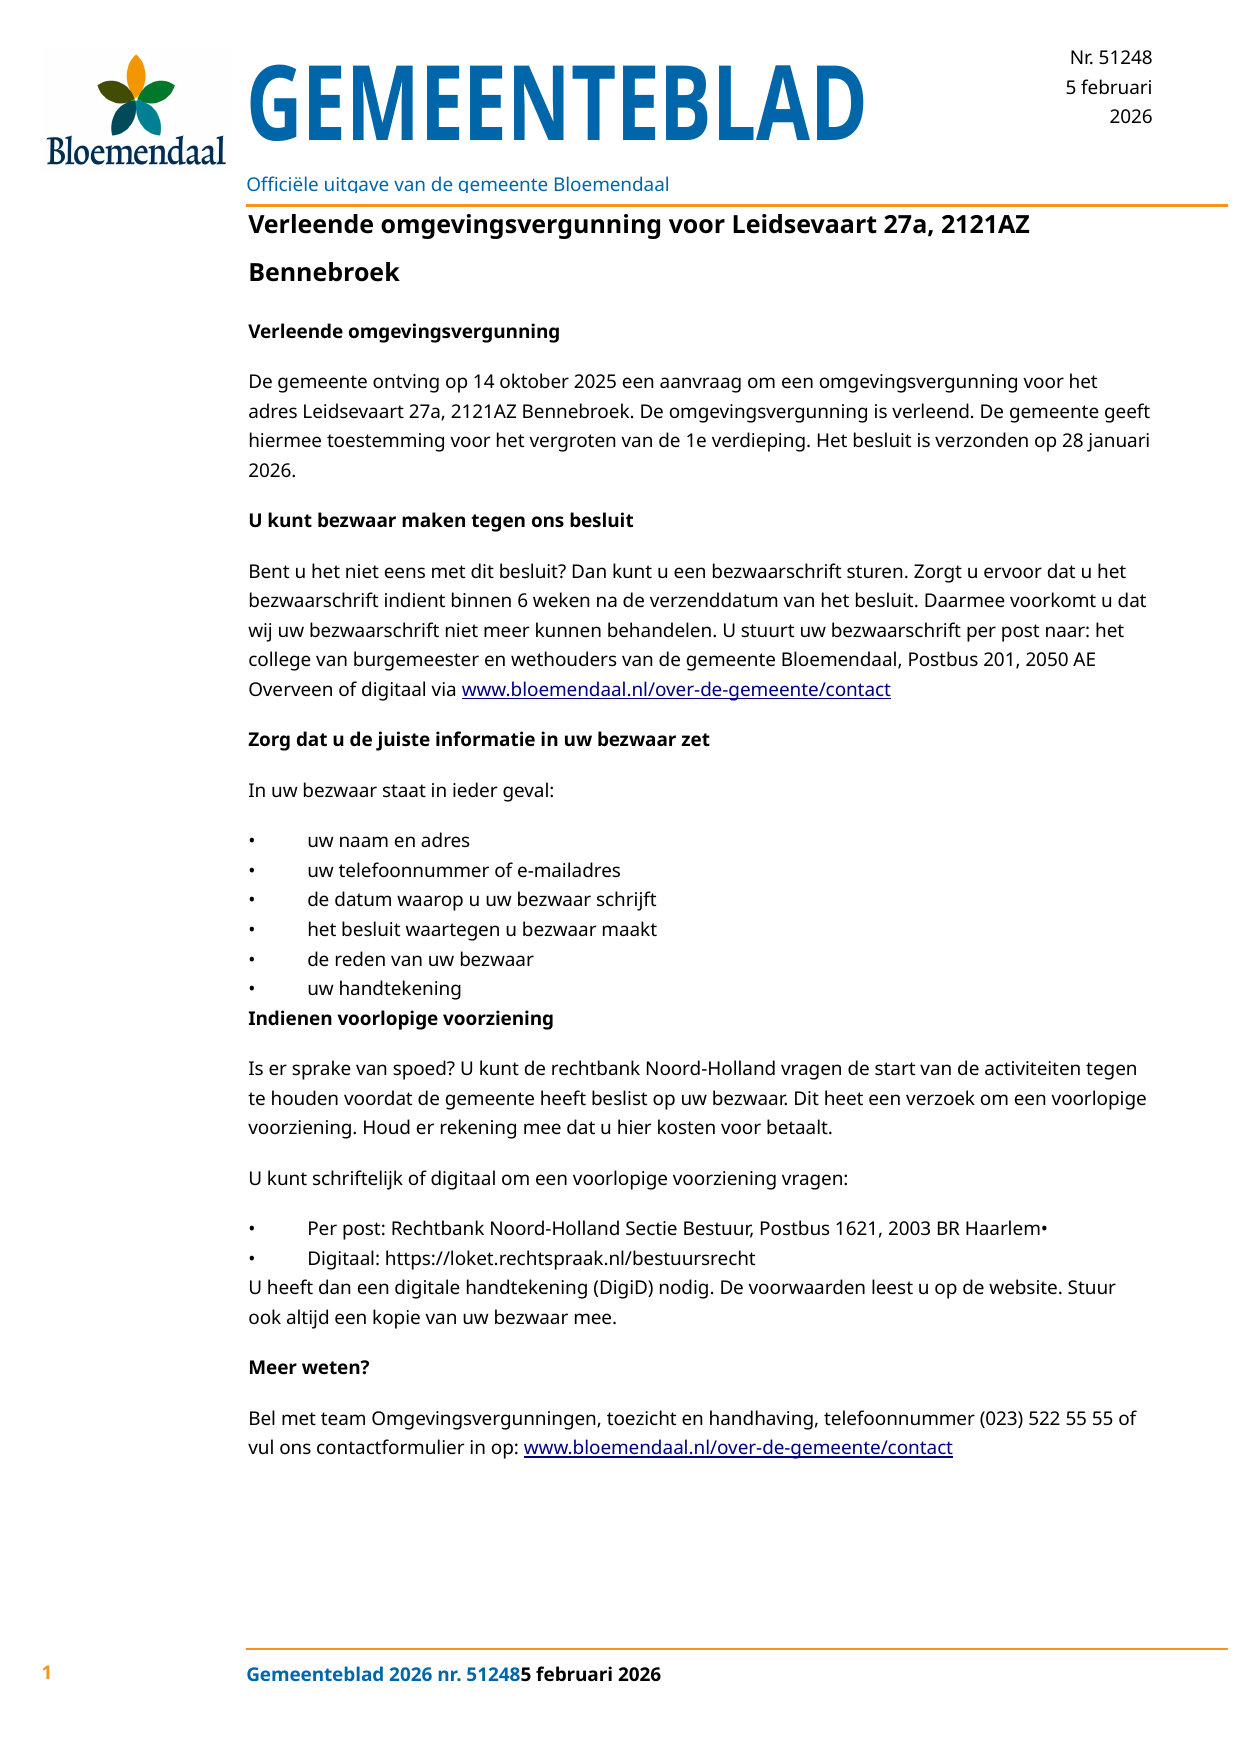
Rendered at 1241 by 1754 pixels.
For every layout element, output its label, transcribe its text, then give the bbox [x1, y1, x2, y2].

text U kunt schriftelijk of digitaal om een voorlopige voorziening vragen: [248, 1165, 1152, 1191]
text Indienen voorlopige voorziening [248, 1005, 1152, 1031]
list de reden van uw bezwaar [248, 946, 1152, 972]
text Meer weten? [248, 1354, 1152, 1380]
text Verleende omgevingsvergunning voor Leidsevaart 27a, 2121AZ Bennebroek [248, 207, 1152, 288]
text Verleende omgevingsvergunning [248, 318, 1152, 344]
text Zorg dat u de juiste informatie in uw bezwaar zet [248, 727, 1152, 752]
text In uw bezwaar staat in ieder geval: [248, 777, 1152, 803]
list Per post: Rechtbank Noord-Holland Sectie Bestuur, Postbus 1621, 2003 BR Haarlem• [248, 1215, 1152, 1241]
text U heeft dan een digitale handtekening (DigiD) nodig. De voorwaarden leest u op de website. Stuur ook altijd een kopie van uw bezwaar mee. [248, 1274, 1152, 1330]
text De gemeente ontving op 14 oktober 2025 een aanvraag om een omgevingsvergunning voor het adres Leidsevaart 27a, 2121AZ Bennebroek. De omgevingsvergunning is verleend. De gemeente geeft hiermee toestemming voor het vergroten van de 1e verdieping. Het besluit is verzonden op 28 januari 2026. [248, 368, 1152, 483]
text Is er sprake van spoed? U kunt de rechtbank Noord-Holland vragen de start van de activiteiten tegen te houden voordat de gemeente heeft beslist op uw bezwaar. Dit heet een verzoek om een voorlopige voorziening. Houd er rekening mee dat u hier kosten voor betaalt. [248, 1055, 1152, 1140]
list uw naam en adres [248, 827, 1152, 853]
list de datum waarop u uw bezwaar schrijft [248, 887, 1152, 912]
text Bent u het niet eens met dit besluit? Dan kunt u een bezwaarschrift sturen. Zorgt u ervoor dat u het bezwaarschrift indient binnen 6 weken na de verzenddatum van het besluit. Daarmee voorkomt u dat wij uw bezwaarschrift niet meer kunnen behandelen. U stuurt uw bezwaarschrift per post naar: het college van burgemeester en wethouders van de gemeente Bloemendaal, Postbus 201, 2050 AE Overveen of digitaal via www.bloemendaal.nl/over-de-gemeente/contact [248, 558, 1152, 702]
text U kunt bezwaar maken tegen ons besluit [248, 507, 1152, 533]
text Bel met team Omgevingsvergunningen, toezicht en handhaving, telefoonnummer (023) 522 55 55 of vul ons contactformulier in op: www.bloemendaal.nl/over-de-gemeente/contact [248, 1405, 1152, 1460]
list Digitaal: https://loket.rechtspraak.nl/bestuursrecht [248, 1245, 1152, 1271]
list het besluit waartegen u bezwaar maakt [248, 916, 1152, 942]
list uw handtekening [248, 975, 1152, 1001]
list uw telefoonnummer of e-mailadres [248, 857, 1152, 883]
picture [41, 47, 231, 172]
